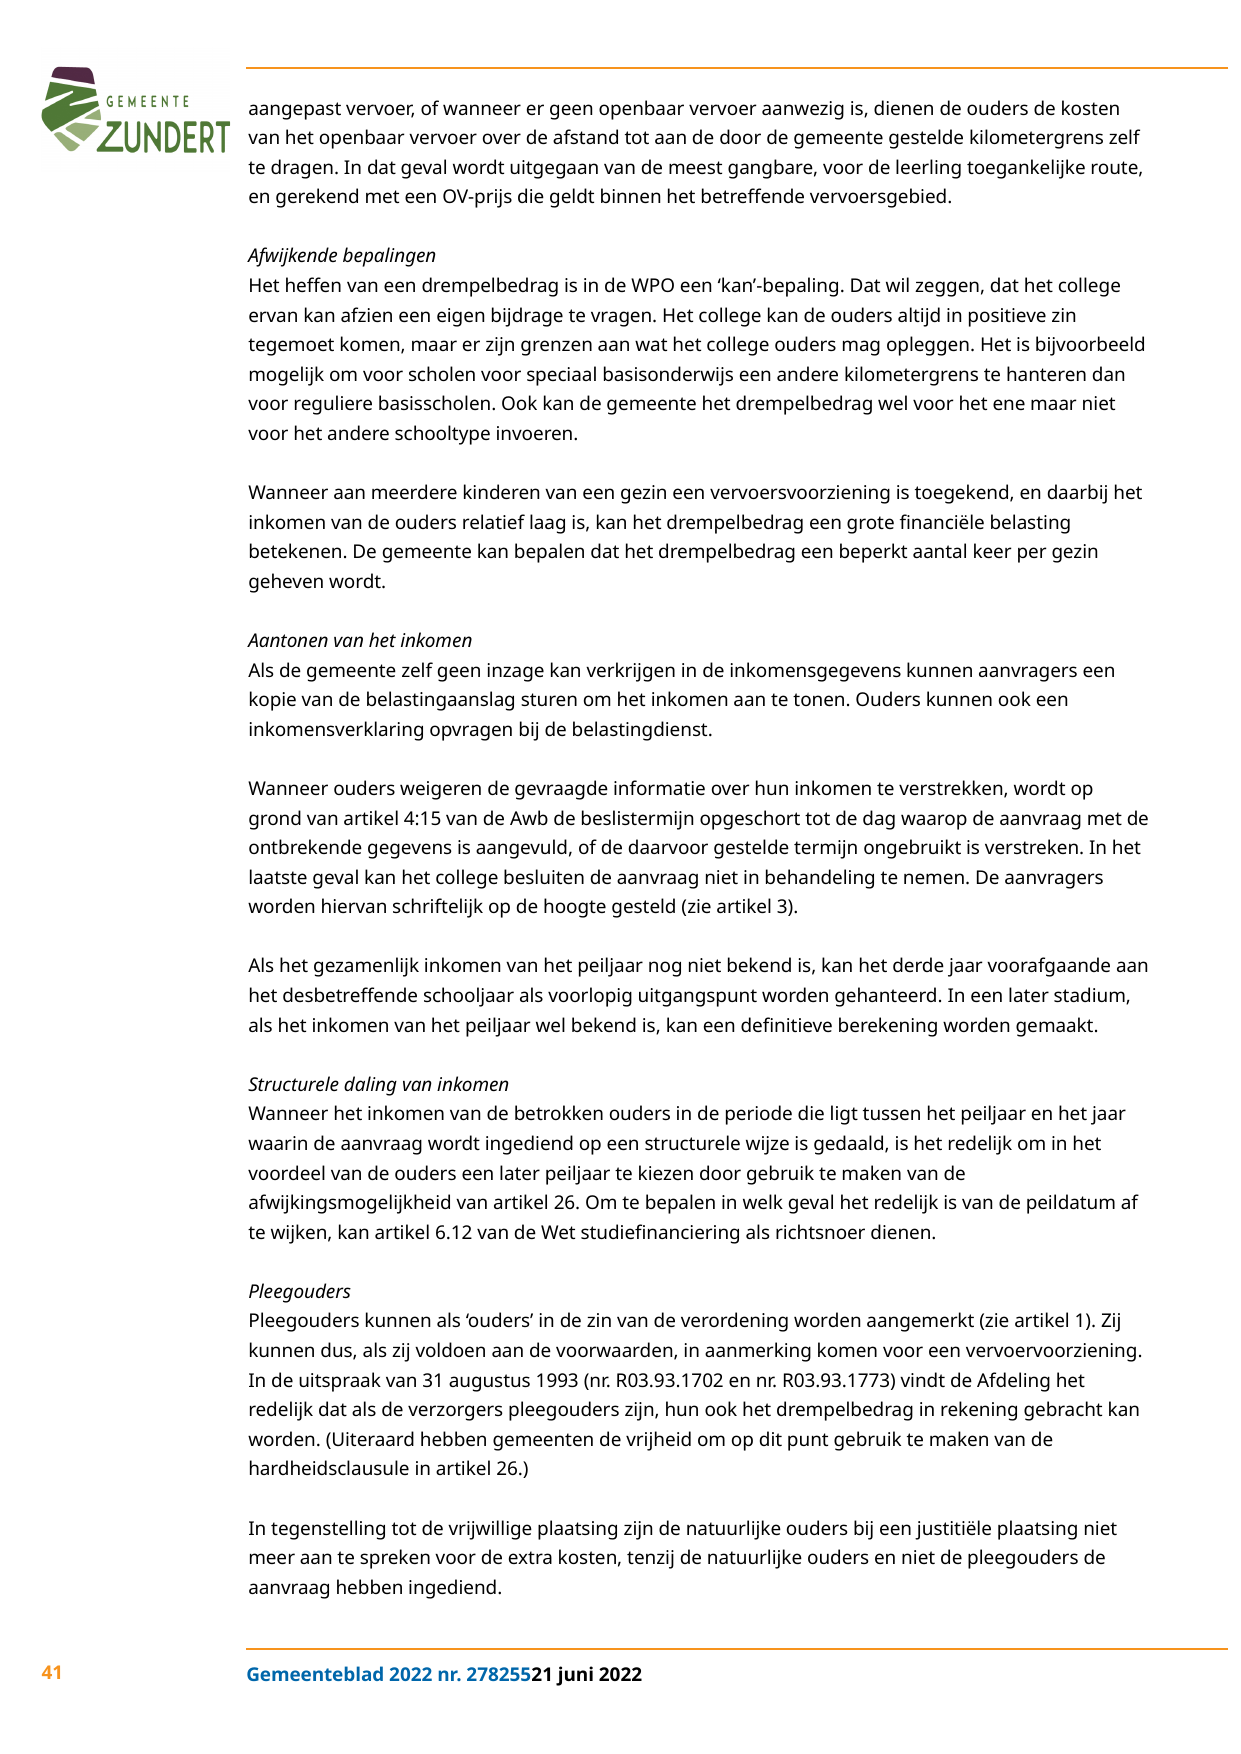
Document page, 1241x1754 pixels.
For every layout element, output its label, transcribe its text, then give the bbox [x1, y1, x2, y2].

text Pleegouders kunnen als ‘ouders’ in de zin van de verordening worden aangemerkt (zie artikel 1). Zij kunnen dus, als zij voldoen aan de voorwaarden, in aanmerking komen voor een vervoervoorziening. In de uitspraak van 31 augustus 1993 (nr. R03.93.1702 en nr. R03.93.1773) vindt de Afdeling het redelijk dat als de verzorgers pleegouders zijn, hun ook het drempelbedrag in rekening gebracht kan worden. (Uiteraard hebben gemeenten de vrijheid om op dit punt gebruik te maken van de hardheidsclausule in artikel 26.) [248, 1308, 1152, 1481]
text Wanneer het inkomen van de betrokken ouders in de periode die ligt tussen het peiljaar en het jaar waarin de aanvraag wordt ingediend op een structurele wijze is gedaald, is het redelijk om in het voordeel van de ouders een later peiljaar te kiezen door gebruik te maken van de afwijkingsmogelijkheid van artikel 26. Om te bepalen in welk geval het redelijk is van de peildatum af te wijken, kan artikel 6.12 van de Wet studiefinanciering als richtsnoer dienen. [248, 1101, 1152, 1245]
text Aantonen van het inkomen [248, 627, 1152, 653]
text aangepast vervoer, of wanneer er geen openbaar vervoer aanwezig is, dienen de ouders de kosten van het openbaar vervoer over de afstand tot aan de door de gemeente gestelde kilometergrens zelf te dragen. In dat geval wordt uitgegaan van de meest gangbare, voor de leerling toegankelijke route, en gerekend met een OV-prijs die geldt binnen het betreffende vervoersgebied. [248, 95, 1152, 209]
text Het heffen van een drempelbedrag is in de WPO een ‘kan’-bepaling. Dat wil zeggen, dat het college ervan kan afzien een eigen bijdrage te vragen. Het college kan de ouders altijd in positieve zin tegemoet komen, maar er zijn grenzen aan wat het college ouders mag opleggen. Het is bijvoorbeeld mogelijk om voor scholen voor speciaal basisonderwijs een andere kilometergrens te hanteren dan voor reguliere basisscholen. Ook kan de gemeente het drempelbedrag wel voor het ene maar niet voor het andere schooltype invoeren. [248, 272, 1152, 446]
text Wanneer ouders weigeren de gevraagde informatie over hun inkomen te verstrekken, wordt op grond van artikel 4:15 van de Awb de beslistermijn opgeschort tot de dag waarop de aanvraag met de ontbrekende gegevens is aangevuld, of de daarvoor gestelde termijn ongebruikt is verstreken. In het laatste geval kan het college besluiten de aanvraag niet in behandeling te nemen. De aanvragers worden hiervan schriftelijk op de hoogte gesteld (zie artikel 3). [248, 775, 1152, 919]
text In tegenstelling tot de vrijwillige plaatsing zijn de natuurlijke ouders bij een justitiële plaatsing niet meer aan te spreken voor de extra kosten, tenzij de natuurlijke ouders en niet de pleegouders de aanvraag hebben ingediend. [248, 1515, 1152, 1600]
text Als de gemeente zelf geen inzage kan verkrijgen in de inkomensgegevens kunnen aanvragers een kopie van de belastingaanslag sturen om het inkomen aan te tonen. Ouders kunnen ook een inkomensverklaring opvragen bij de belastingdienst. [248, 657, 1152, 742]
text Pleegouders [248, 1278, 1152, 1304]
picture [41, 47, 231, 172]
text Afwijkende bepalingen [248, 243, 1152, 268]
text Wanneer aan meerdere kinderen van een gezin een vervoersvoorziening is toegekend, en daarbij het inkomen van de ouders relatief laag is, kan het drempelbedrag een grote financiële belasting betekenen. De gemeente kan bepalen dat het drempelbedrag een beperkt aantal keer per gezin geheven wordt. [248, 479, 1152, 594]
text Als het gezamenlijk inkomen van het peiljaar nog niet bekend is, kan het derde jaar voorafgaande aan het desbetreffende schooljaar als voorlopig uitgangspunt worden gehanteerd. In een later stadium, als het inkomen van het peiljaar wel bekend is, kan een definitieve berekening worden gemaakt. [248, 953, 1152, 1038]
text Structurele daling van inkomen [248, 1071, 1152, 1097]
